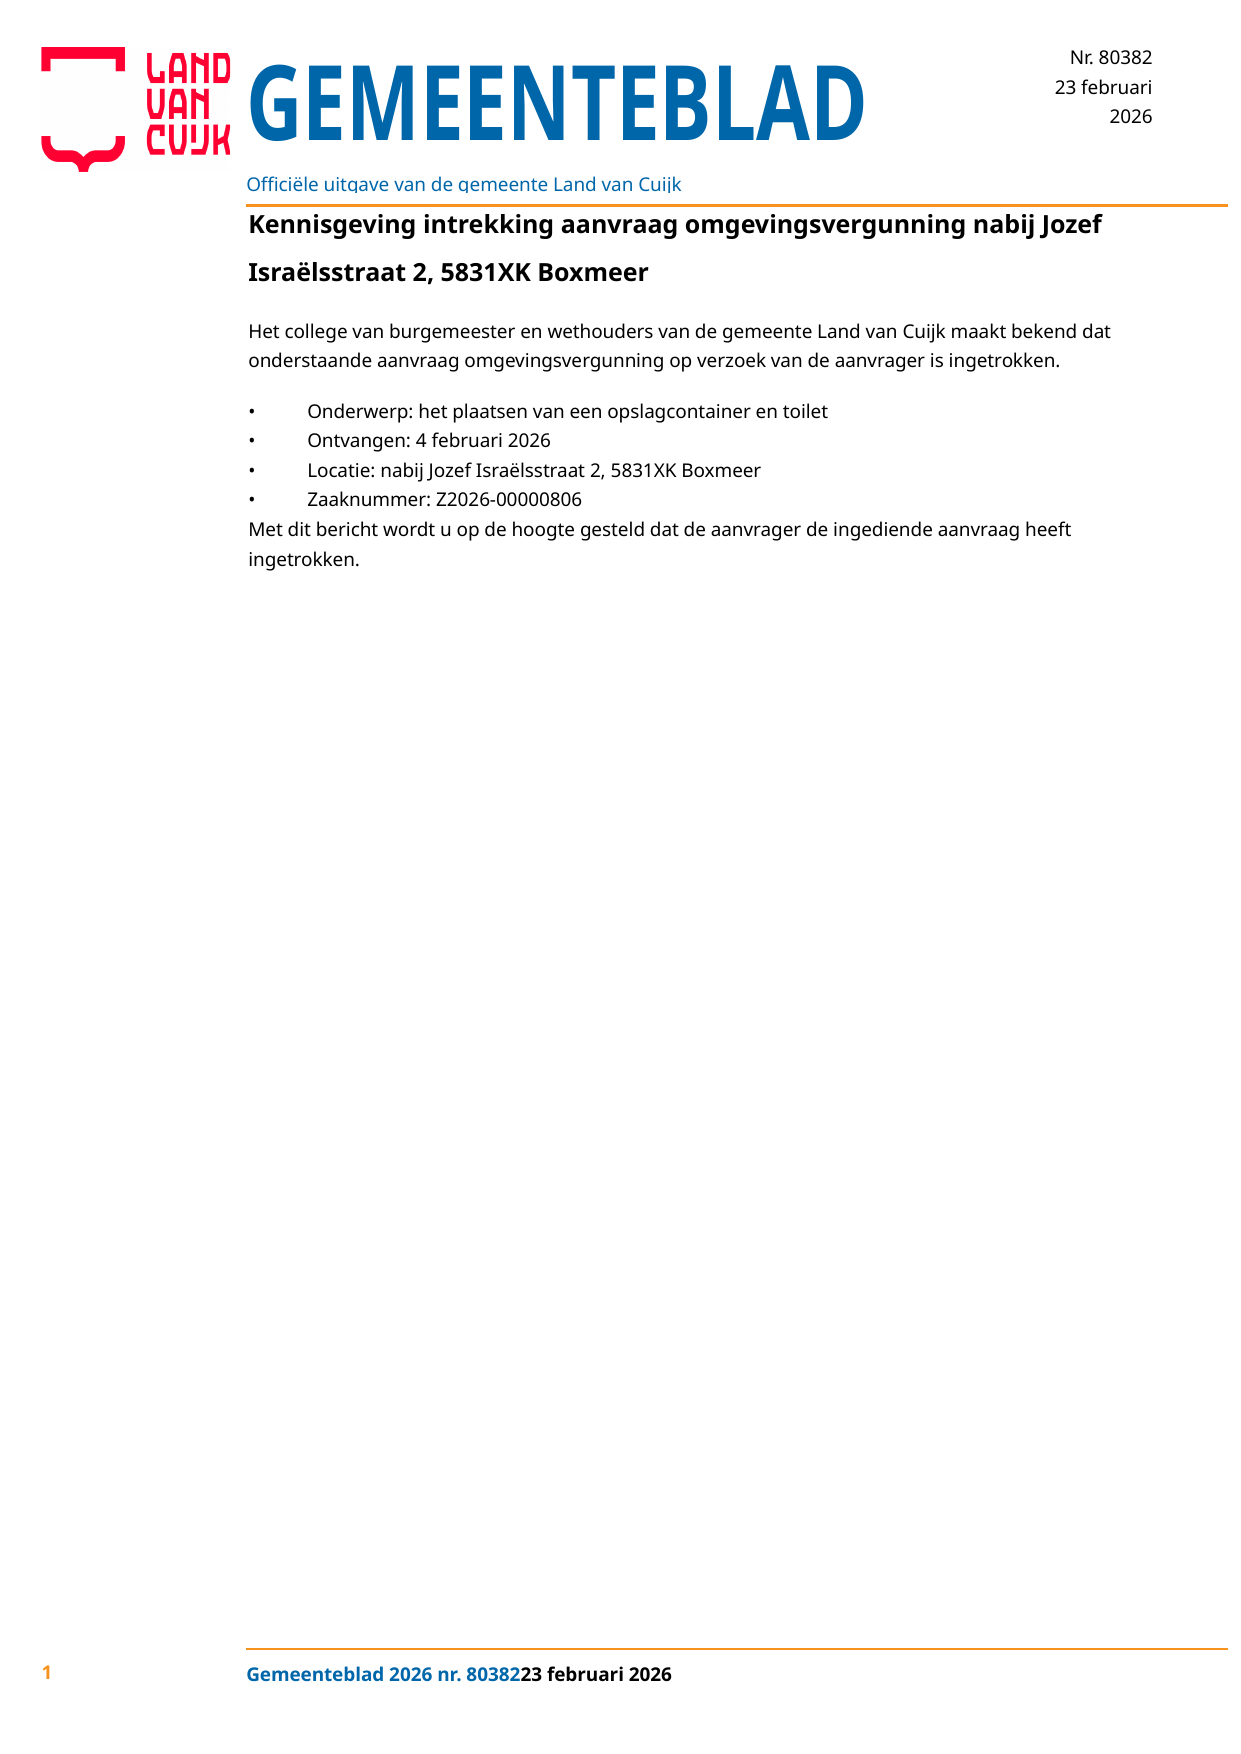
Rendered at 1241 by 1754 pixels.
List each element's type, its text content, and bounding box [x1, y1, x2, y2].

text Kennisgeving intrekking aanvraag omgevingsvergunning nabij Jozef Israëlsstraat 2, 5831XK Boxmeer [248, 207, 1152, 288]
text Met dit bericht wordt u op de hoogte gesteld dat de aanvrager de ingediende aanvraag heeft ingetrokken. [248, 516, 1152, 572]
list Ontvangen: 4 februari 2026 [248, 427, 1152, 453]
text Het college van burgemeester en wethouders van de gemeente Land van Cuijk maakt bekend dat onderstaande aanvraag omgevingsvergunning op verzoek van de aanvrager is ingetrokken. [248, 318, 1152, 373]
list Locatie: nabij Jozef Israëlsstraat 2, 5831XK Boxmeer [248, 457, 1152, 483]
list Zaaknummer: Z2026-00000806 [248, 487, 1152, 512]
picture [41, 47, 231, 172]
list Onderwerp: het plaatsen van een opslagcontainer en toilet [248, 398, 1152, 424]
